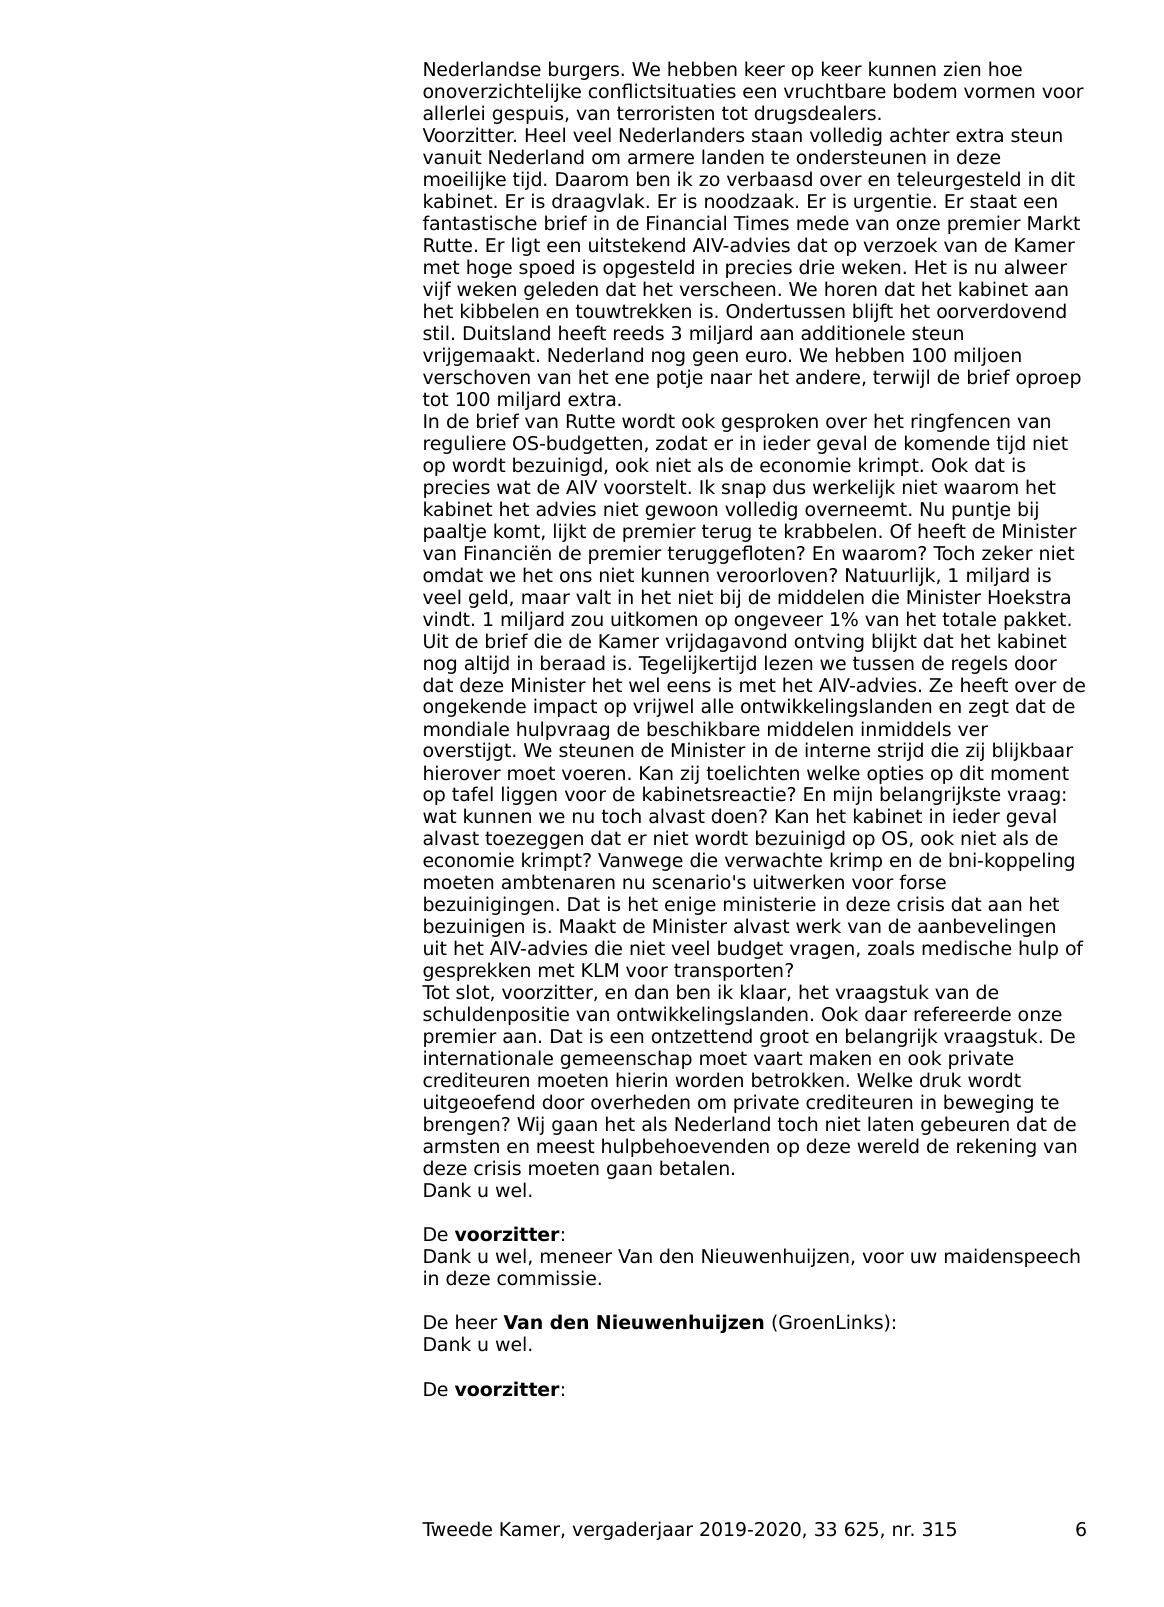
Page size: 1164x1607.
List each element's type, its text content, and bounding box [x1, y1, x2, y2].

text Dank u wel. [422, 1180, 1087, 1202]
text Dank u wel, meneer Van den Nieuwenhuijzen, voor uw maidenspeech in deze commissie. [422, 1246, 1087, 1290]
text In de brief van Rutte wordt ook gesproken over het ringfencen van reguliere OS-budgetten, zodat er in ieder geval de komende tijd niet op wordt bezuinigd, ook niet als de economie krimpt. Ook dat is precies wat de AIV voorstelt. Ik snap dus werkelijk niet waarom het kabinet het advies niet gewoon volledig overneemt. Nu puntje bij paaltje komt, lijkt de premier terug te krabbelen. Of heeft de Minister van Financiën de premier teruggefloten? En waarom? Toch zeker niet omdat we het ons niet kunnen veroorloven? Natuurlijk, 1 miljard is veel geld, maar valt in het niet bij de middelen die Minister Hoekstra vindt. 1 miljard zou uitkomen op ongeveer 1% van het totale pakket. Uit de brief die de Kamer vrijdagavond ontving blijkt dat het kabinet nog altijd in beraad is. Tegelijkertijd lezen we tussen de regels door dat deze Minister het wel eens is met het AIV-advies. Ze heeft over de ongekende impact op vrijwel alle ontwikkelingslanden en zegt dat de mondiale hulpvraag de beschikbare middelen inmiddels ver overstijgt. We steunen de Minister in de interne strijd die zij blijkbaar hierover moet voeren. Kan zij toelichten welke opties op dit moment op tafel liggen voor de kabinetsreactie? En mijn belangrijkste vraag: wat kunnen we nu toch alvast doen? Kan het kabinet in ieder geval alvast toezeggen dat er niet wordt bezuinigd op OS, ook niet als de economie krimpt? Vanwege die verwachte krimp en de bni-koppeling moeten ambtenaren nu scenario's uitwerken voor forse bezuinigingen. Dat is het enige ministerie in deze crisis dat aan het bezuinigen is. Maakt de Minister alvast werk van de aanbevelingen uit het AIV-advies die niet veel budget vragen, zoals medische hulp of gesprekken met KLM voor transporten? [422, 411, 1087, 982]
text Dank u wel. [422, 1334, 1087, 1356]
text De heer Van den Nieuwenhuijzen (GroenLinks): [422, 1312, 1087, 1334]
text De voorzitter: [422, 1224, 1087, 1246]
text Tot slot, voorzitter, en dan ben ik klaar, het vraagstuk van de schuldenpositie van ontwikkelingslanden. Ook daar refereerde onze premier aan. Dat is een ontzettend groot en belangrijk vraagstuk. De internationale gemeenschap moet vaart maken en ook private crediteuren moeten hierin worden betrokken. Welke druk wordt uitgeoefend door overheden om private crediteuren in beweging te brengen? Wij gaan het als Nederland toch niet laten gebeuren dat de armsten en meest hulpbehoevenden op deze wereld de rekening van deze crisis moeten gaan betalen. [422, 982, 1087, 1180]
text Nederlandse burgers. We hebben keer op keer kunnen zien hoe onoverzichtelijke conflictsituaties een vruchtbare bodem vormen voor allerlei gespuis, van terroristen tot drugsdealers. [422, 59, 1087, 125]
text De voorzitter: [422, 1378, 1087, 1400]
text Voorzitter. Heel veel Nederlanders staan volledig achter extra steun vanuit Nederland om armere landen te ondersteunen in deze moeilijke tijd. Daarom ben ik zo verbaasd over en teleurgesteld in dit kabinet. Er is draagvlak. Er is noodzaak. Er is urgentie. Er staat een fantastische brief in de Financial Times mede van onze premier Markt Rutte. Er ligt een uitstekend AIV-advies dat op verzoek van de Kamer met hoge spoed is opgesteld in precies drie weken. Het is nu alweer vijf weken geleden dat het verscheen. We horen dat het kabinet aan het kibbelen en touwtrekken is. Ondertussen blijft het oorverdovend stil. Duitsland heeft reeds 3 miljard aan additionele steun vrijgemaakt. Nederland nog geen euro. We hebben 100 miljoen verschoven van het ene potje naar het andere, terwijl de brief oproep tot 100 miljard extra. [422, 125, 1087, 411]
